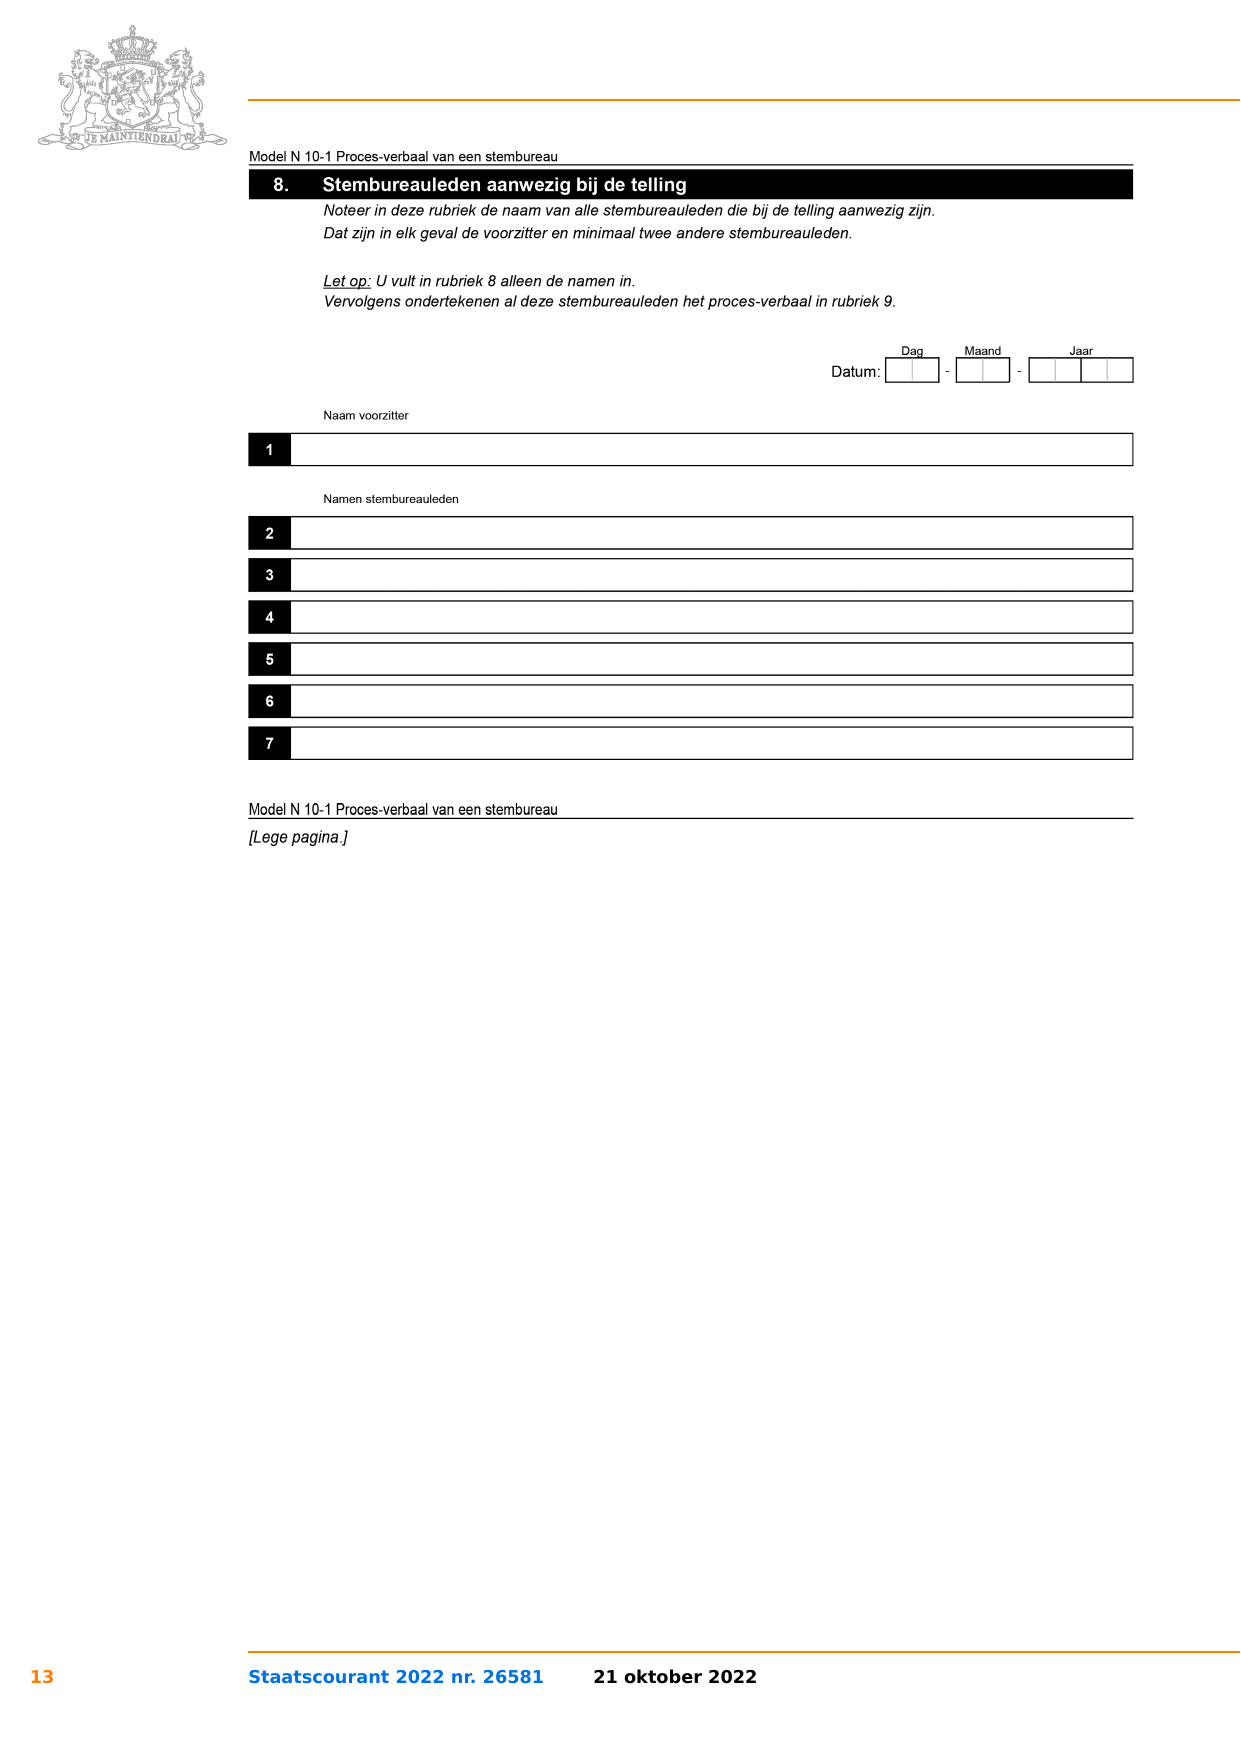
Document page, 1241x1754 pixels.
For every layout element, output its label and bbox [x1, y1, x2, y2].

picture [248, 151, 1134, 760]
picture [248, 803, 1134, 846]
picture [38, 25, 227, 150]
